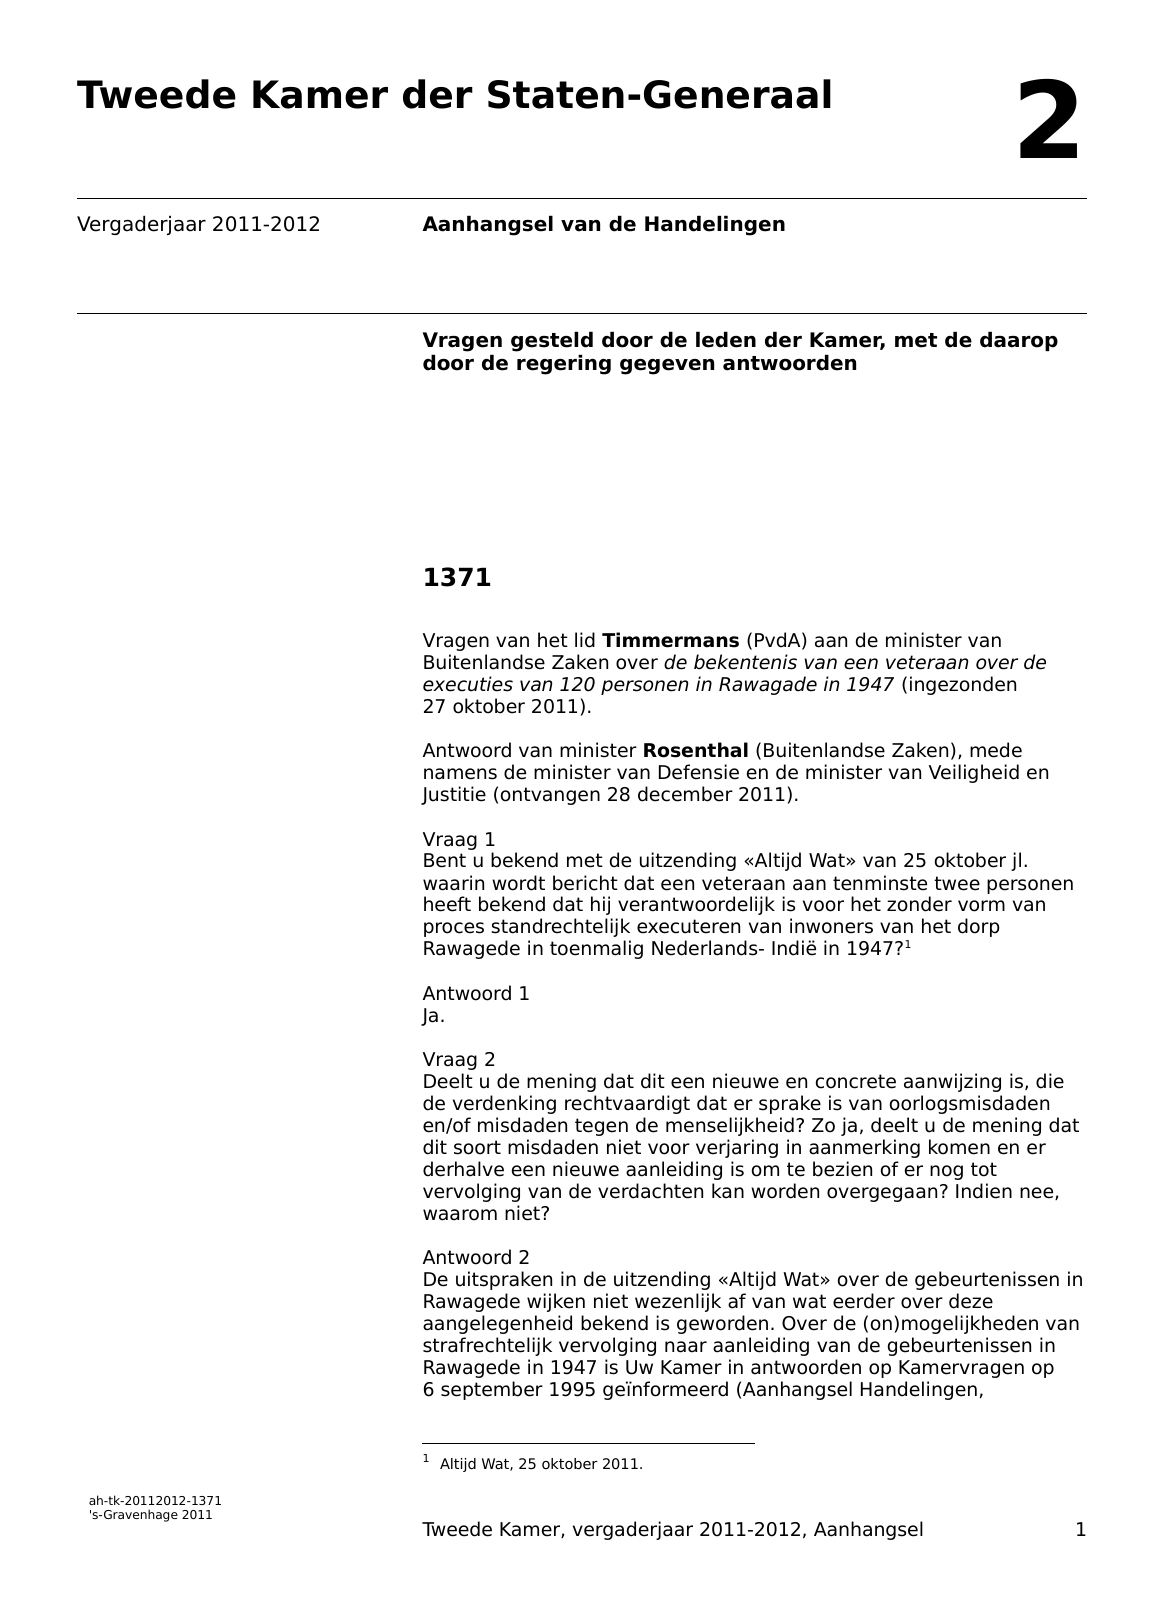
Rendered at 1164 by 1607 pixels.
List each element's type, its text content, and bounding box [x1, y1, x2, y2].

text Bent u bekend met de uitzending «Altijd Wat» van 25 oktober jl. waarin wordt bericht dat een veteraan aan tenminste twee personen heeft bekend dat hij verantwoordelijk is voor het zonder vorm van proces standrechtelijk executeren van inwoners van het dorp Rawagede in toenmalig Nederlands- Indië in 1947? [422, 850, 1087, 960]
table_header 2 [886, 59, 1087, 198]
text Antwoord 2 [422, 1247, 1087, 1269]
text Deelt u de mening dat dit een nieuwe en concrete aanwijzing is, die de verdenking rechtvaardigt dat er sprake is van oorlogsmisdaden en/of misdaden tegen de menselijkheid? Zo ja, deelt u de mening dat dit soort misdaden niet voor verjaring in aanmerking komen en er derhalve een nieuwe aanleiding is om te bezien of er nog tot vervolging van de verdachten kan worden overgegaan? Indien nee, waarom niet? [422, 1071, 1087, 1224]
text Vraag 2 [422, 1049, 1087, 1071]
text Altijd Wat, 25 oktober 2011. [422, 1452, 1087, 1474]
text ah-tk-20112012-1371 [88, 1494, 323, 1508]
table_cell Vragen gesteld door de leden der Kamer, met de daarop door de regering gegeven antwoorden [422, 314, 1087, 375]
text Antwoord 1 [422, 982, 1087, 1004]
text Vragen van het lid Timmermans (PvdA) aan de minister van Buitenlandse Zaken over de bekentenis van een veteraan over de executies van 120 personen in Rawagade in 1947 (ingezonden 27 oktober 2011). [422, 630, 1087, 718]
text Ja. [422, 1004, 1087, 1026]
text Vraag 1 [422, 828, 1087, 850]
table_cell Aanhangsel van de Handelingen [422, 199, 1087, 313]
table_cell [77, 314, 422, 375]
table_header Tweede Kamer der Staten-Generaal [77, 59, 886, 198]
text De uitspraken in de uitzending «Altijd Wat» over de gebeurtenissen in Rawagede wijken niet wezenlijk af van wat eerder over deze aangelegenheid bekend is geworden. Over de (on)mogelijkheden van strafrechtelijk vervolging naar aanleiding van de gebeurtenissen in Rawagede in 1947 is Uw Kamer in antwoorden op Kamervragen op 6 september 1995 geïnformeerd (Aanhangsel Handelingen, [422, 1269, 1087, 1401]
table_cell Vergaderjaar 2011-2012 [77, 199, 422, 313]
text 's-Gravenhage 2011 [88, 1508, 323, 1522]
text 1371 [422, 563, 1087, 592]
text Antwoord van minister Rosenthal (Buitenlandse Zaken), mede namens de minister van Defensie en de minister van Veiligheid en Justitie (ontvangen 28 december 2011). [422, 740, 1087, 806]
